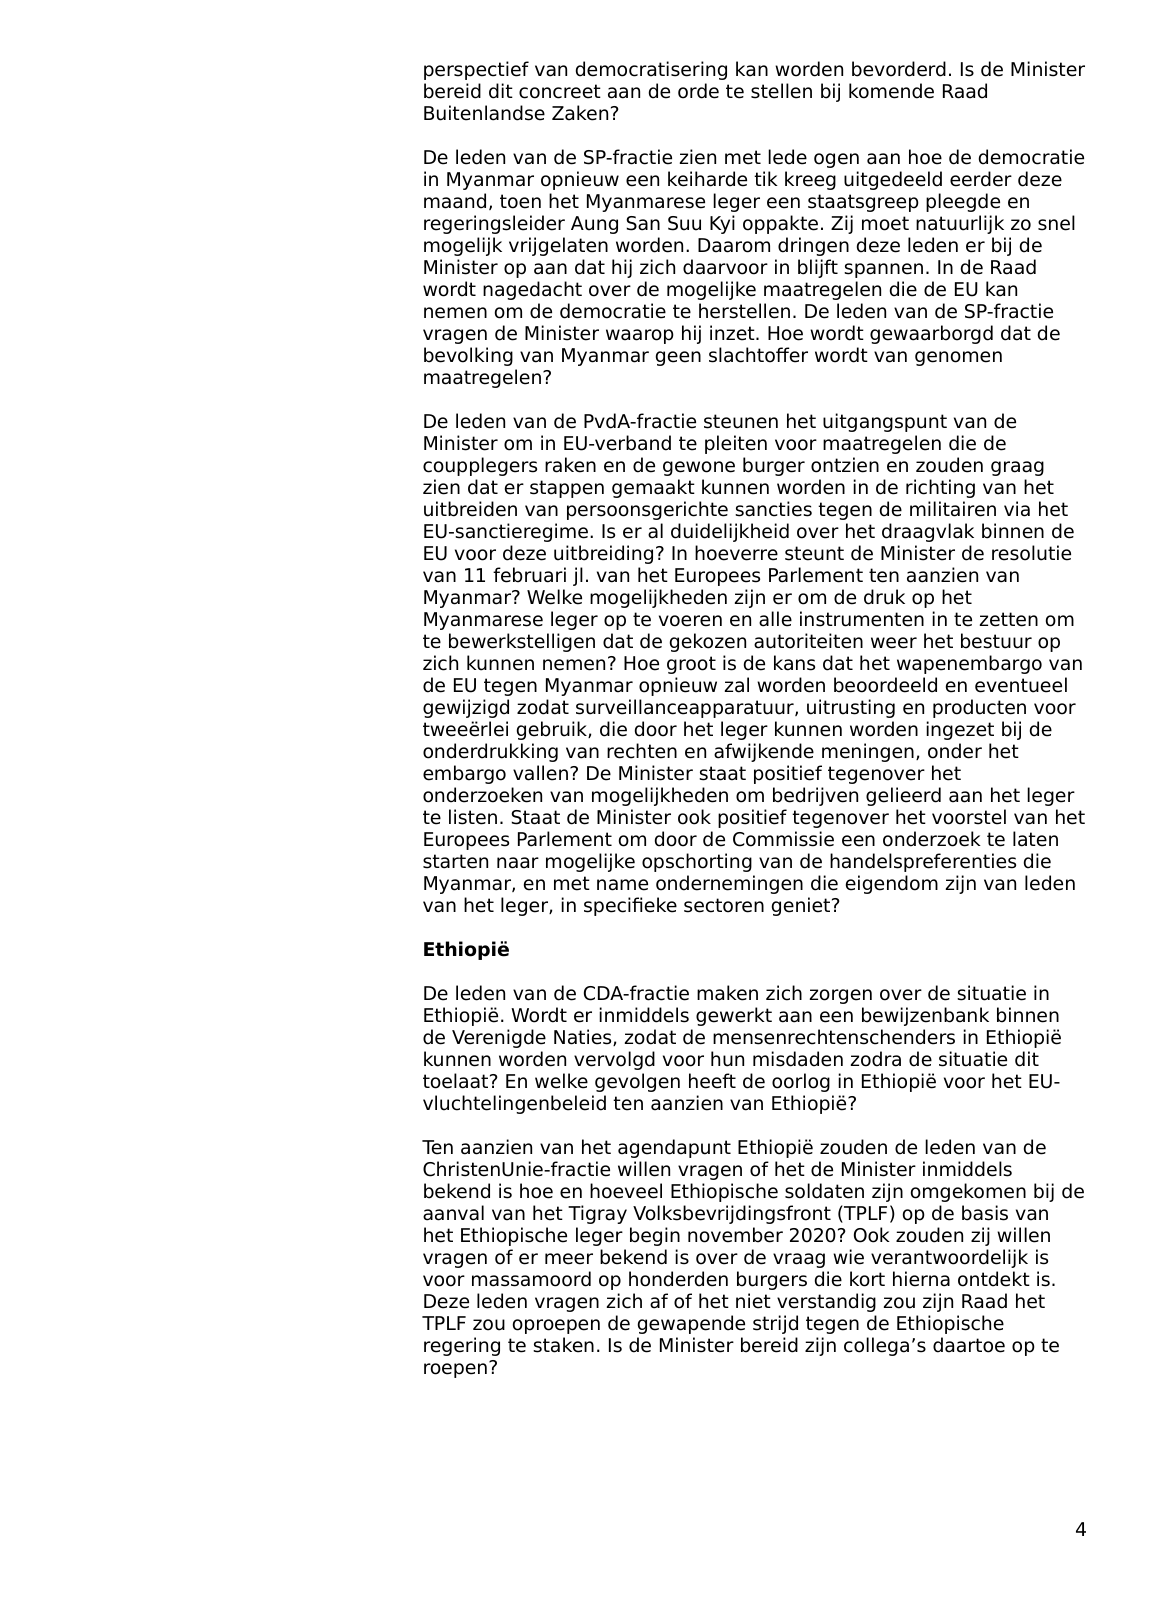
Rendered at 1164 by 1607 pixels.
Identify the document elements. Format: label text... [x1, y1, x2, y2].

text perspectief van democratisering kan worden bevorderd. Is de Minister bereid dit concreet aan de orde te stellen bij komende Raad Buitenlandse Zaken? [422, 59, 1087, 125]
text De leden van de SP-fractie zien met lede ogen aan hoe de democratie in Myanmar opnieuw een keiharde tik kreeg uitgedeeld eerder deze maand, toen het Myanmarese leger een staatsgreep pleegde en regeringsleider Aung San Suu Kyi oppakte. Zij moet natuurlijk zo snel mogelijk vrijgelaten worden. Daarom dringen deze leden er bij de Minister op aan dat hij zich daarvoor in blijft spannen. In de Raad wordt nagedacht over de mogelijke maatregelen die de EU kan nemen om de democratie te herstellen. De leden van de SP-fractie vragen de Minister waarop hij inzet. Hoe wordt gewaarborgd dat de bevolking van Myanmar geen slachtoffer wordt van genomen maatregelen? [422, 147, 1087, 389]
text Ten aanzien van het agendapunt Ethiopië zouden de leden van de ChristenUnie-fractie willen vragen of het de Minister inmiddels bekend is hoe en hoeveel Ethiopische soldaten zijn omgekomen bij de aanval van het Tigray Volksbevrijdingsfront (TPLF) op de basis van het Ethiopische leger begin november 2020? Ook zouden zij willen vragen of er meer bekend is over de vraag wie verantwoordelijk is voor massamoord op honderden burgers die kort hierna ontdekt is. Deze leden vragen zich af of het niet verstandig zou zijn Raad het TPLF zou oproepen de gewapende strijd tegen de Ethiopische regering te staken. Is de Minister bereid zijn collega’s daartoe op te roepen? [422, 1137, 1087, 1379]
text De leden van de CDA-fractie maken zich zorgen over de situatie in Ethiopië. Wordt er inmiddels gewerkt aan een bewijzenbank binnen de Verenigde Naties, zodat de mensenrechtenschenders in Ethiopië kunnen worden vervolgd voor hun misdaden zodra de situatie dit toelaat? En welke gevolgen heeft de oorlog in Ethiopië voor het EU-vluchtelingenbeleid ten aanzien van Ethiopië? [422, 983, 1087, 1115]
subtitle Ethiopië [422, 939, 1087, 961]
text De leden van de PvdA-fractie steunen het uitgangspunt van de Minister om in EU-verband te pleiten voor maatregelen die de coupplegers raken en de gewone burger ontzien en zouden graag zien dat er stappen gemaakt kunnen worden in de richting van het uitbreiden van persoonsgerichte sancties tegen de militairen via het EU-sanctieregime. Is er al duidelijkheid over het draagvlak binnen de EU voor deze uitbreiding? In hoeverre steunt de Minister de resolutie van 11 februari jl. van het Europees Parlement ten aanzien van Myanmar? Welke mogelijkheden zijn er om de druk op het Myanmarese leger op te voeren en alle instrumenten in te zetten om te bewerkstelligen dat de gekozen autoriteiten weer het bestuur op zich kunnen nemen? Hoe groot is de kans dat het wapenembargo van de EU tegen Myanmar opnieuw zal worden beoordeeld en eventueel gewijzigd zodat surveillanceapparatuur, uitrusting en producten voor tweeërlei gebruik, die door het leger kunnen worden ingezet bij de onderdrukking van rechten en afwijkende meningen, onder het embargo vallen? De Minister staat positief tegenover het onderzoeken van mogelijkheden om bedrijven gelieerd aan het leger te listen. Staat de Minister ook positief tegenover het voorstel van het Europees Parlement om door de Commissie een onderzoek te laten starten naar mogelijke opschorting van de handelspreferenties die Myanmar, en met name ondernemingen die eigendom zijn van leden van het leger, in specifieke sectoren geniet? [422, 411, 1087, 917]
